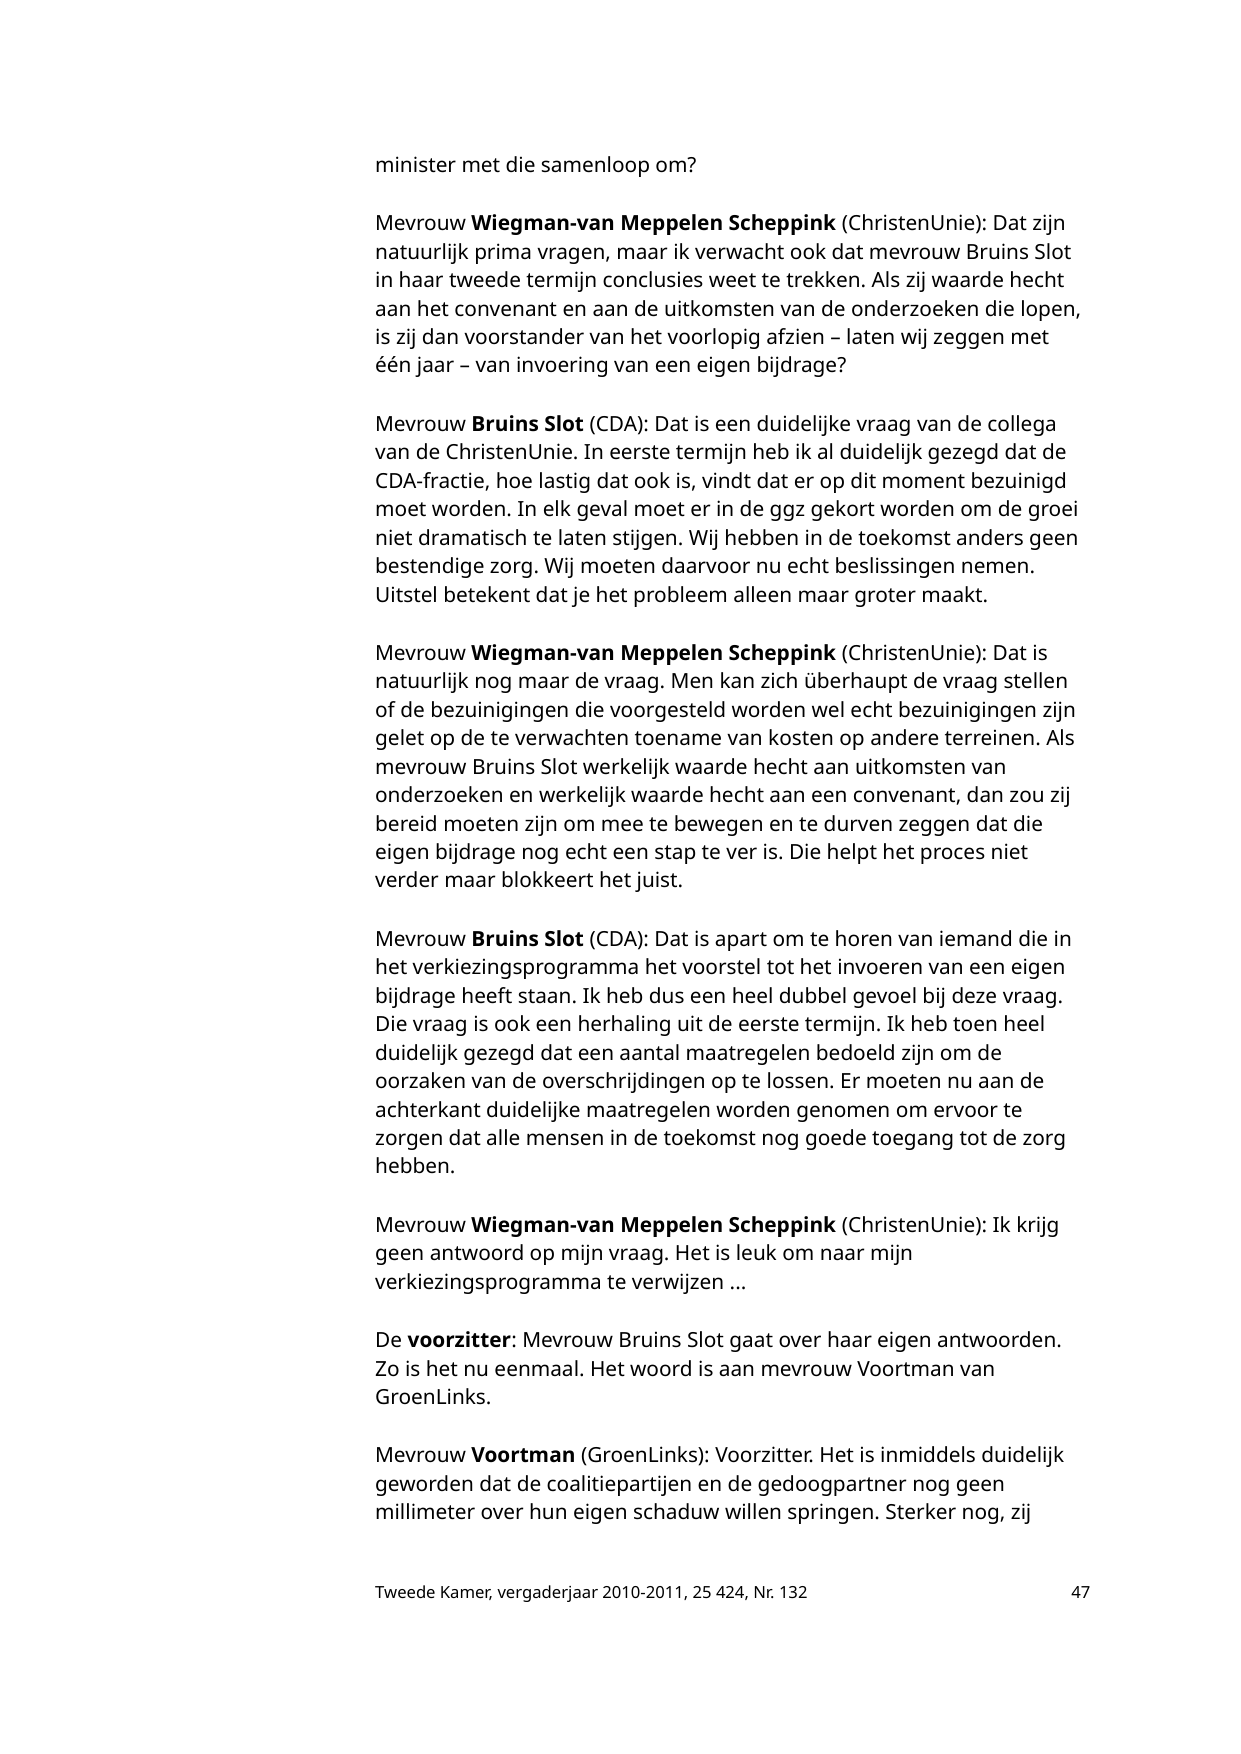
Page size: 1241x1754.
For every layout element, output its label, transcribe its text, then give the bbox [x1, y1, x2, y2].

text Mevrouw Wiegman-van Meppelen Scheppink (ChristenUnie): Dat is natuurlijk nog maar de vraag. Men kan zich überhaupt de vraag stellen of de bezuinigingen die voorgesteld worden wel echt bezuinigingen zijn gelet op de te verwachten toename van kosten op andere terreinen. Als mevrouw Bruins Slot werkelijk waarde hecht aan uitkomsten van onderzoeken en werkelijk waarde hecht aan een convenant, dan zou zij bereid moeten zijn om mee te bewegen en te durven zeggen dat die eigen bijdrage nog echt een stap te ver is. Die helpt het proces niet verder maar blokkeert het juist. [375, 638, 1090, 894]
text Mevrouw Wiegman-van Meppelen Scheppink (ChristenUnie): Ik krijg geen antwoord op mijn vraag. Het is leuk om naar mijn verkiezingsprogramma te verwijzen ... [375, 1210, 1090, 1295]
text Mevrouw Voortman (GroenLinks): Voorzitter. Het is inmiddels duidelijk geworden dat de coalitiepartijen en de gedoogpartner nog geen millimeter over hun eigen schaduw willen springen. Sterker nog, zij [375, 1441, 1090, 1526]
text minister met die samenloop om? [375, 150, 1090, 178]
text Mevrouw Bruins Slot (CDA): Dat is apart om te horen van iemand die in het verkiezingsprogramma het voorstel tot het invoeren van een eigen bijdrage heeft staan. Ik heb dus een heel dubbel gevoel bij deze vraag. Die vraag is ook een herhaling uit de eerste termijn. Ik heb toen heel duidelijk gezegd dat een aantal maatregelen bedoeld zijn om de oorzaken van de overschrijdingen op te lossen. Er moeten nu aan de achterkant duidelijke maatregelen worden genomen om ervoor te zorgen dat alle mensen in de toekomst nog goede toegang tot de zorg hebben. [375, 924, 1090, 1180]
text De voorzitter: Mevrouw Bruins Slot gaat over haar eigen antwoorden. Zo is het nu eenmaal. Het woord is aan mevrouw Voortman van GroenLinks. [375, 1325, 1090, 1411]
text Mevrouw Wiegman-van Meppelen Scheppink (ChristenUnie): Dat zijn natuurlijk prima vragen, maar ik verwacht ook dat mevrouw Bruins Slot in haar tweede termijn conclusies weet te trekken. Als zij waarde hecht aan het convenant en aan de uitkomsten van de onderzoeken die lopen, is zij dan voorstander van het voorlopig afzien – laten wij zeggen met één jaar – van invoering van een eigen bijdrage? [375, 208, 1090, 379]
text Mevrouw Bruins Slot (CDA): Dat is een duidelijke vraag van de collega van de ChristenUnie. In eerste termijn heb ik al duidelijk gezegd dat de CDA-fractie, hoe lastig dat ook is, vindt dat er op dit moment bezuinigd moet worden. In elk geval moet er in de ggz gekort worden om de groei niet dramatisch te laten stijgen. Wij hebben in de toekomst anders geen bestendige zorg. Wij moeten daarvoor nu echt beslissingen nemen. Uitstel betekent dat je het probleem alleen maar groter maakt. [375, 409, 1090, 608]
